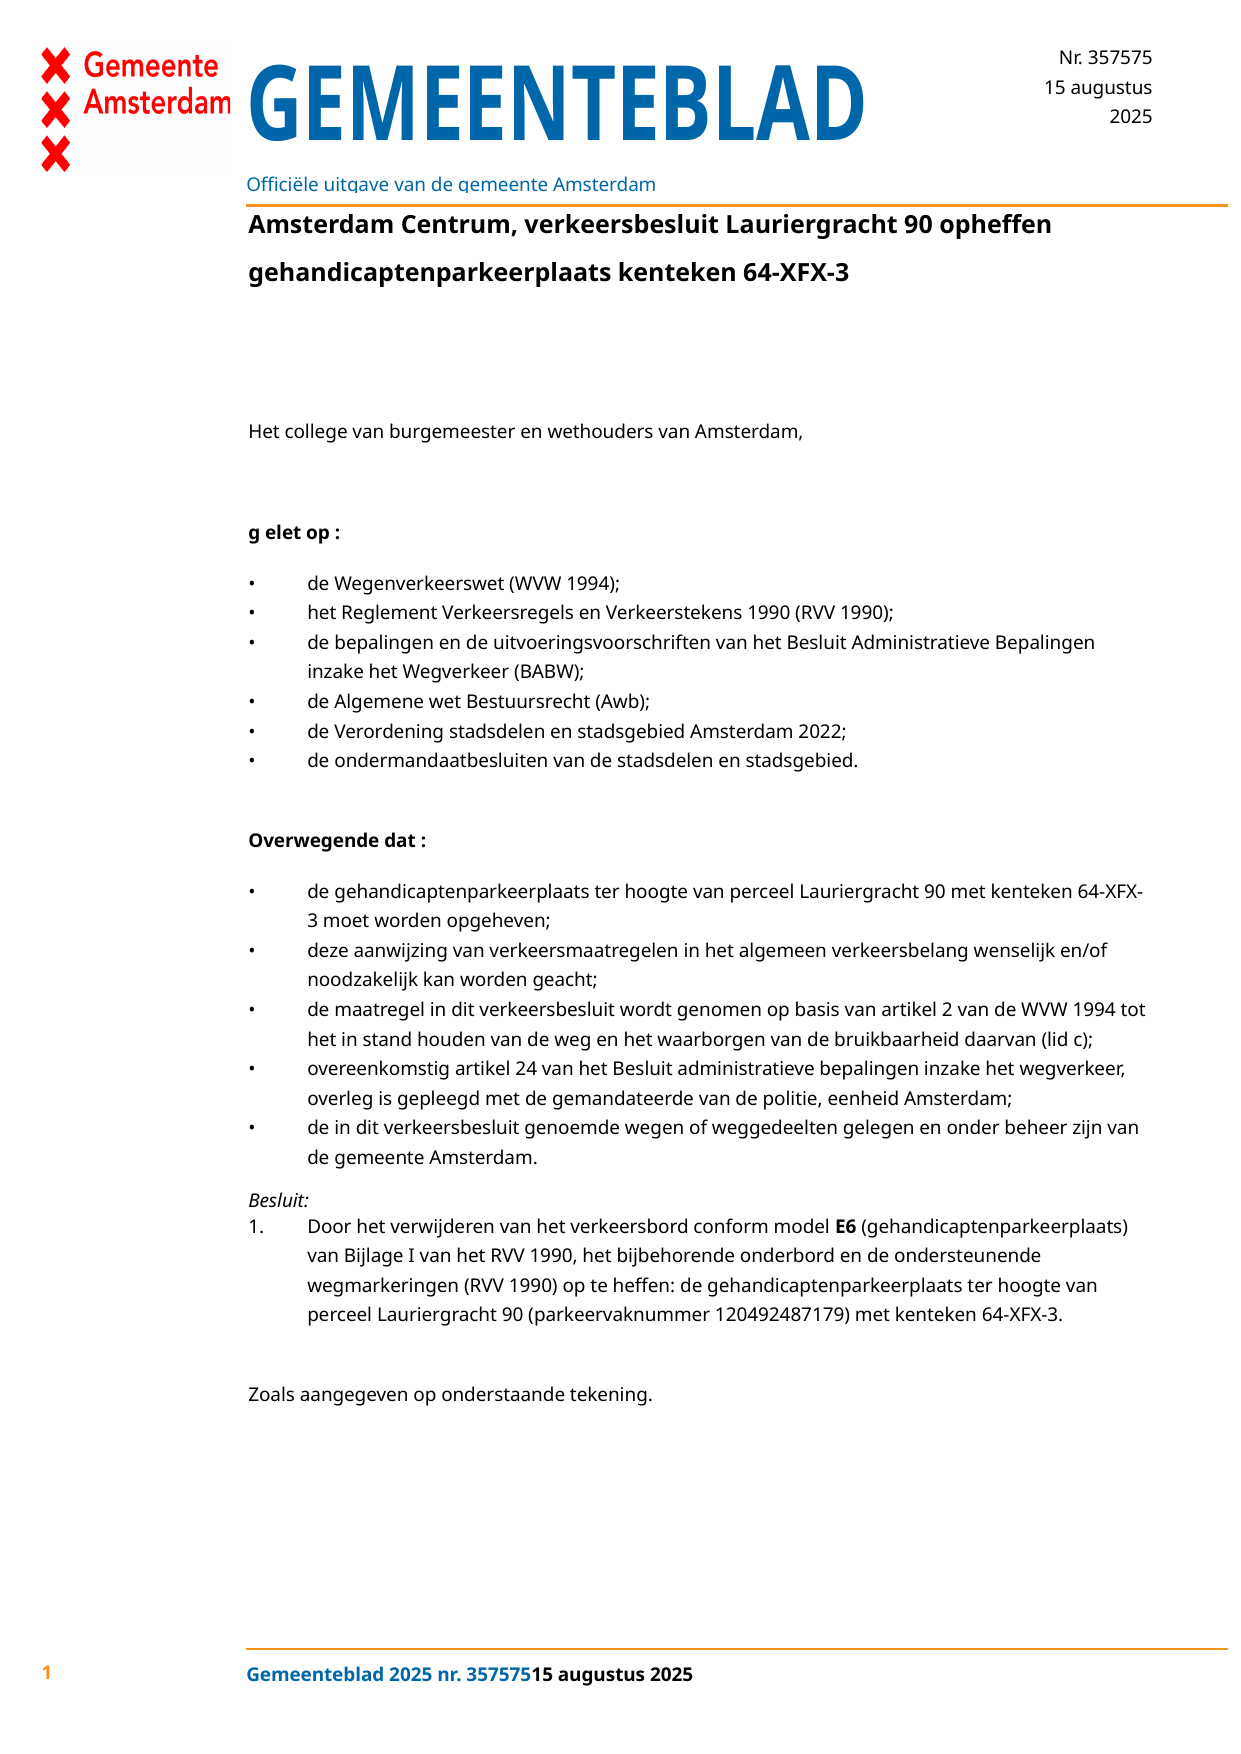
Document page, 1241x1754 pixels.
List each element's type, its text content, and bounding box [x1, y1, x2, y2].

list de in dit verkeersbesluit genoemde wegen of weggedeelten gelegen en onder beheer zijn van de gemeente Amsterdam. [248, 1114, 1152, 1170]
text g elet op : [248, 519, 1152, 545]
list Door het verwijderen van het verkeersbord conform model E6 (gehandicaptenparkeerplaats) van Bijlage I van het RVV 1990, het bijbehorende onderbord en de ondersteunende wegmarkeringen (RVV 1990) op te heffen: de gehandicaptenparkeerplaats ter hoogte van perceel Lauriergracht 90 (parkeervaknummer 120492487179) met kenteken 64-XFX-3. [248, 1213, 1152, 1327]
list het Reglement Verkeersregels en Verkeerstekens 1990 (RVV 1990); [248, 599, 1152, 625]
picture [41, 47, 231, 172]
text Amsterdam Centrum, verkeersbesluit Lauriergracht 90 opheffen gehandicaptenparkeerplaats kenteken 64-XFX-3 [248, 207, 1152, 288]
list de Algemene wet Bestuursrecht (Awb); [248, 688, 1152, 714]
list de Verordening stadsdelen en stadsgebied Amsterdam 2022; [248, 718, 1152, 743]
list deze aanwijzing van verkeersmaatregelen in het algemeen verkeersbelang wenselijk en/of noodzakelijk kan worden geacht; [248, 937, 1152, 992]
list de gehandicaptenparkeerplaats ter hoogte van perceel Lauriergracht 90 met kenteken 64-XFX-3 moet worden opgeheven; [248, 878, 1152, 933]
list de bepalingen en de uitvoeringsvoorschriften van het Besluit Administratieve Bepalingen inzake het Wegverkeer (BABW); [248, 629, 1152, 684]
text Zoals aangegeven op onderstaande tekening. [248, 1382, 1152, 1407]
list overeenkomstig artikel 24 van het Besluit administratieve bepalingen inzake het wegverkeer, overleg is gepleegd met de gemandateerde van de politie, eenheid Amsterdam; [248, 1055, 1152, 1111]
list de maatregel in dit verkeersbesluit wordt genomen op basis van artikel 2 van de WVW 1994 tot het in stand houden van de weg en het waarborgen van de bruikbaarheid daarvan (lid c); [248, 996, 1152, 1051]
list de Wegenverkeerswet (WVW 1994); [248, 570, 1152, 596]
text Besluit: [248, 1187, 1152, 1213]
text Overwegende dat : [248, 827, 1152, 853]
text Het college van burgemeester en wethouders van Amsterdam, [248, 419, 1152, 444]
list de ondermandaatbesluiten van de stadsdelen en stadsgebied. [248, 747, 1152, 773]
